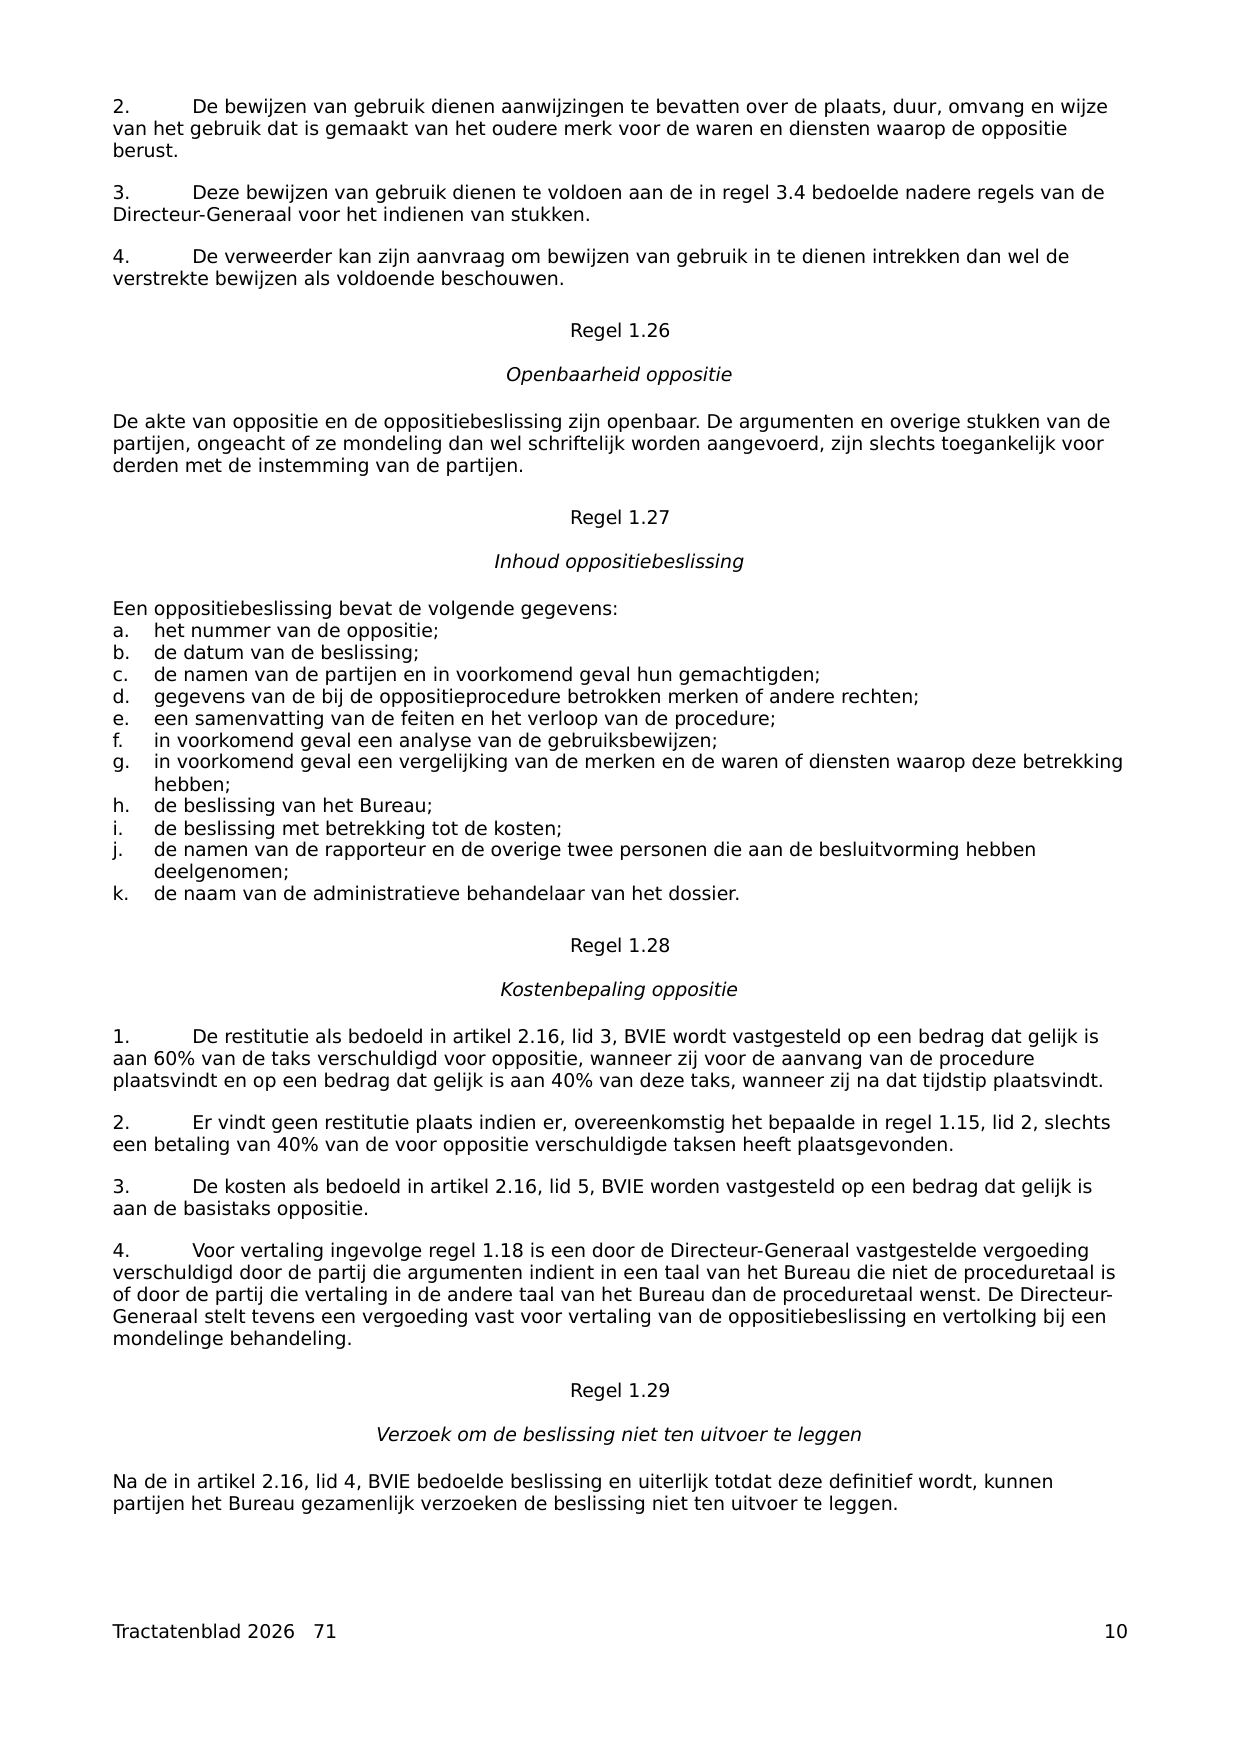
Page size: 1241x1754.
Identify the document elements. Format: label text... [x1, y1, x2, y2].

text 2. Er vindt geen restitutie plaats indien er, overeenkomstig het bepaalde in regel 1.15, lid 2, slechts een betaling van 40% van de voor oppositie verschuldigde taksen heeft plaatsgevonden. [112, 1112, 1128, 1156]
text c. de namen van de partijen en in voorkomend geval hun gemachtigden; [112, 663, 1128, 686]
text b. de datum van de beslissing; [112, 642, 1128, 663]
text j. de namen van de rapporteur en de overige twee personen die aan de besluitvorming hebben deelgenomen; [112, 839, 1128, 883]
subtitle Regel 1.28 Kostenbepaling oppositie [112, 935, 1128, 1001]
text 4. Voor vertaling ingevolge regel 1.18 is een door de Directeur-Generaal vastgestelde vergoeding verschuldigd door de partij die argumenten indient in een taal van het Bureau die niet de proceduretaal is of door de partij die vertaling in de andere taal van het Bureau dan de proceduretaal wenst. De Directeur-Generaal stelt tevens een vergoeding vast voor vertaling van de oppositiebeslissing en vertolking bij een mondelinge behandeling. [112, 1240, 1128, 1350]
text 4. De verweerder kan zijn aanvraag om bewijzen van gebruik in te dienen intrekken dan wel de verstrekte bewijzen als voldoende beschouwen. [112, 246, 1128, 290]
text 3. Deze bewijzen van gebruik dienen te voldoen aan de in regel 3.4 bedoelde nadere regels van de Directeur-Generaal voor het indienen van stukken. [112, 182, 1128, 226]
subtitle Regel 1.27 Inhoud oppositiebeslissing [112, 507, 1128, 573]
text Een oppositiebeslissing bevat de volgende gegevens: [112, 598, 1128, 619]
text i. de beslissing met betrekking tot de kosten; [112, 817, 1128, 839]
text h. de beslissing van het Bureau; [112, 795, 1128, 817]
text De akte van oppositie en de oppositiebeslissing zijn openbaar. De argumenten en overige stukken van de partijen, ongeacht of ze mondeling dan wel schriftelijk worden aangevoerd, zijn slechts toegankelijk voor derden met de instemming van de partijen. [112, 411, 1128, 477]
text a. het nummer van de oppositie; [112, 619, 1128, 642]
text g. in voorkomend geval een vergelijking van de merken en de waren of diensten waarop deze betrekking hebben; [112, 751, 1128, 795]
subtitle Regel 1.29 Verzoek om de beslissing niet ten uitvoer te leggen [112, 1380, 1128, 1446]
text f. in voorkomend geval een analyse van de gebruiksbewijzen; [112, 729, 1128, 751]
text 2. De bewijzen van gebruik dienen aanwijzingen te bevatten over de plaats, duur, omvang en wijze van het gebruik dat is gemaakt van het oudere merk voor de waren en diensten waarop de oppositie berust. [112, 96, 1128, 162]
subtitle Regel 1.26 Openbaarheid oppositie [112, 320, 1128, 386]
text Na de in artikel 2.16, lid 4, BVIE bedoelde beslissing en uiterlijk totdat deze definitief wordt, kunnen partijen het Bureau gezamenlijk verzoeken de beslissing niet ten uitvoer te leggen. [112, 1471, 1128, 1515]
text d. gegevens van de bij de oppositieprocedure betrokken merken of andere rechten; [112, 686, 1128, 707]
text 3. De kosten als bedoeld in artikel 2.16, lid 5, BVIE worden vastgesteld op een bedrag dat gelijk is aan de basistaks oppositie. [112, 1176, 1128, 1220]
text e. een samenvatting van de feiten en het verloop van de procedure; [112, 707, 1128, 729]
text k. de naam van de administratieve behandelaar van het dossier. [112, 883, 1128, 905]
text 1. De restitutie als bedoeld in artikel 2.16, lid 3, BVIE wordt vastgesteld op een bedrag dat gelijk is aan 60% van de taks verschuldigd voor oppositie, wanneer zij voor de aanvang van de procedure plaatsvindt en op een bedrag dat gelijk is aan 40% van deze taks, wanneer zij na dat tijdstip plaatsvindt. [112, 1026, 1128, 1092]
